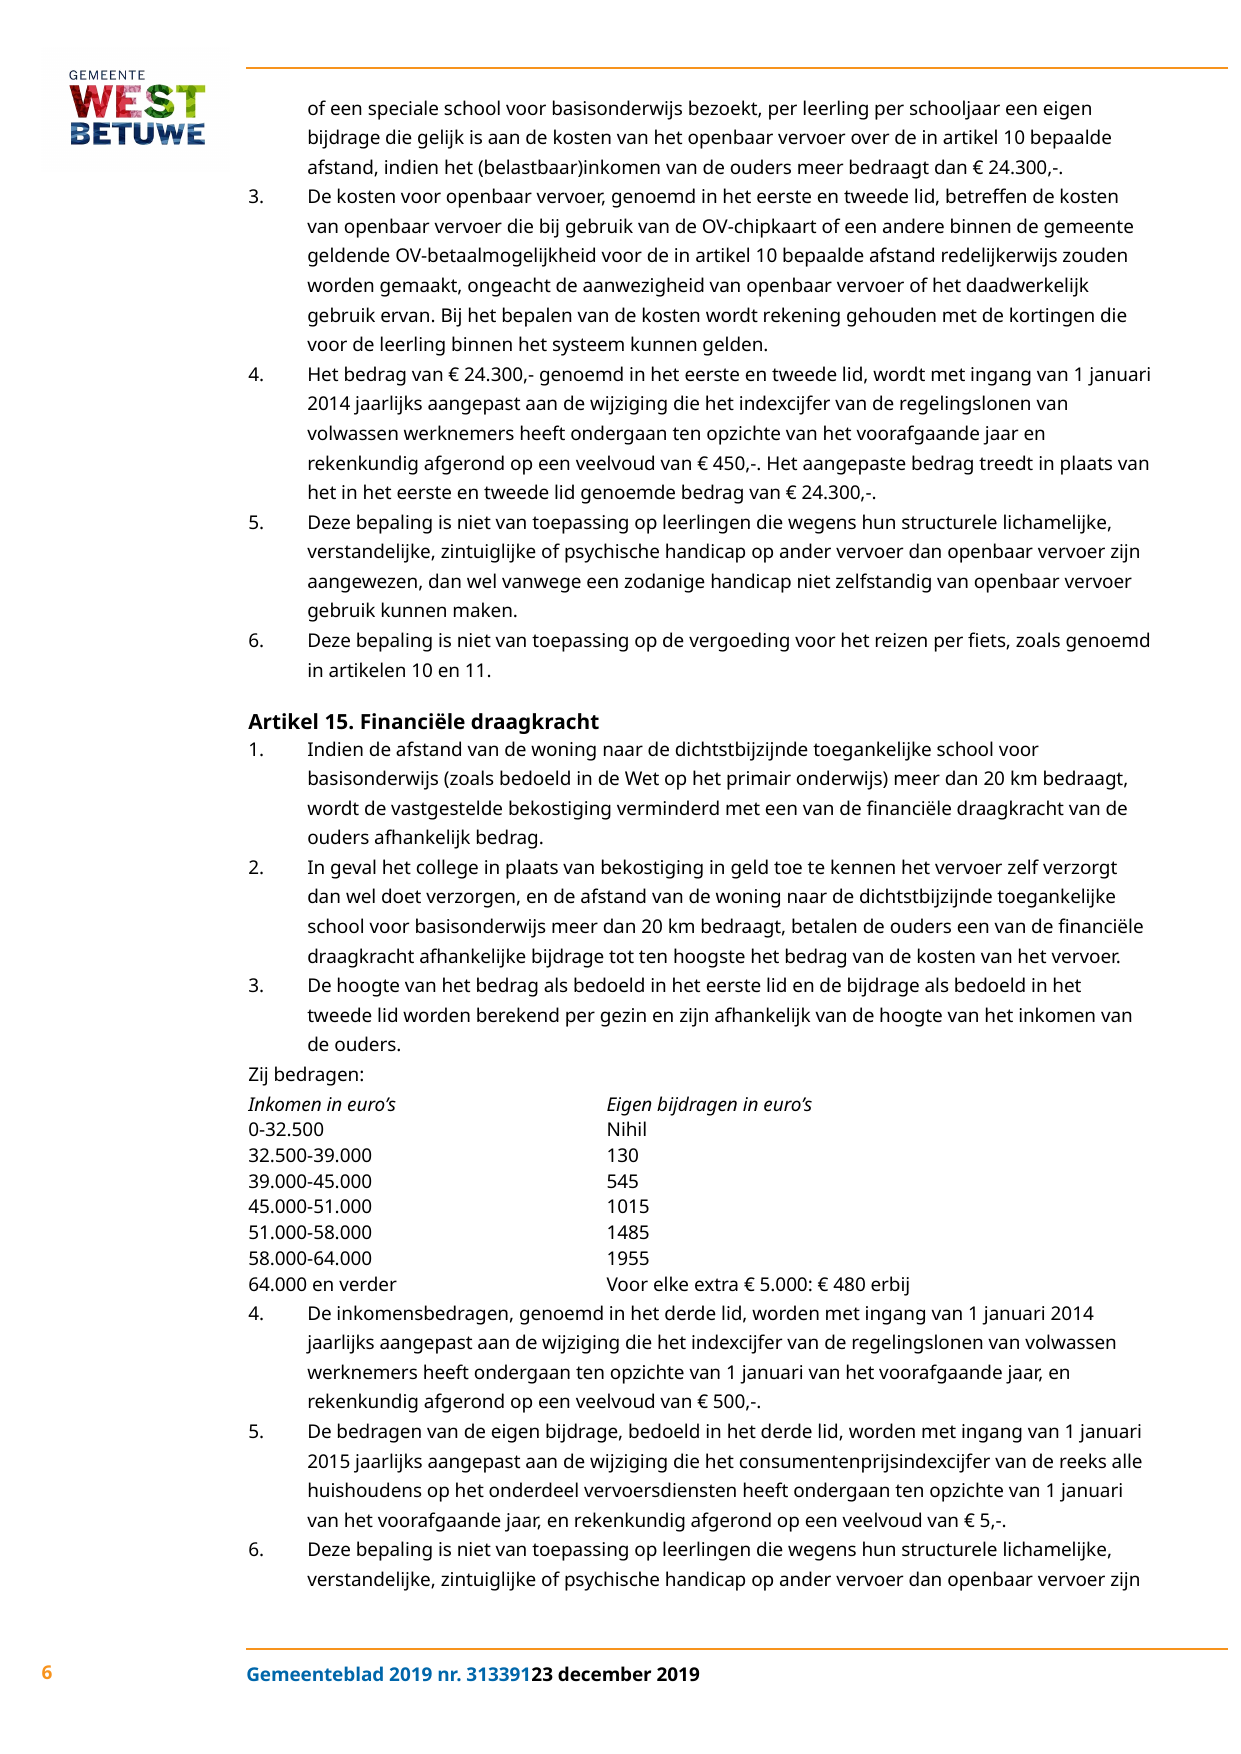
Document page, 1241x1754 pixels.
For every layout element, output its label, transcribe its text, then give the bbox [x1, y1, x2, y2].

table_cell 1485 [606, 1220, 1152, 1245]
list In geval het college in plaats van bekostiging in geld toe te kennen het vervoer zelf verzorgt dan wel doet verzorgen, en de afstand van de woning naar de dichtstbijzijnde toegankelijke school voor basisonderwijs meer dan 20 km bedraagt, betalen de ouders een van de financiële draagkracht afhankelijke bijdrage tot ten hoogste het bedrag van de kosten van het vervoer. [248, 854, 1152, 968]
text Zij bedragen: [248, 1061, 1152, 1087]
table_header Eigen bijdragen in euro’s [606, 1091, 1152, 1117]
table_cell 545 [606, 1168, 1152, 1194]
table_cell 0-32.500 [248, 1117, 606, 1142]
list Deze bepaling is niet van toepassing op leerlingen die wegens hun structurele lichamelijke, verstandelijke, zintuiglijke of psychische handicap op ander vervoer dan openbaar vervoer zijn aangewezen, dan wel vanwege een zodanige handicap niet zelfstandig van openbaar vervoer gebruik kunnen maken. [248, 509, 1152, 623]
table_cell 130 [606, 1142, 1152, 1168]
list Indien de afstand van de woning naar de dichtstbijzijnde toegankelijke school voor basisonderwijs (zoals bedoeld in de Wet op het primair onderwijs) meer dan 20 km bedraagt, wordt de vastgestelde bekostiging verminderd met een van de financiële draagkracht van de ouders afhankelijk bedrag. [248, 736, 1152, 850]
table_cell 39.000-45.000 [248, 1168, 606, 1194]
list De hoogte van het bedrag als bedoeld in het eerste lid en de bijdrage als bedoeld in het tweede lid worden berekend per gezin en zijn afhankelijk van de hoogte van het inkomen van de ouders. [248, 972, 1152, 1057]
table_cell 64.000 en verder [248, 1271, 606, 1297]
picture [41, 47, 231, 172]
table_cell 32.500-39.000 [248, 1142, 606, 1168]
table_cell 1015 [606, 1194, 1152, 1219]
list of een speciale school voor basisonderwijs bezoekt, per leerling per schooljaar een eigen bijdrage die gelijk is aan de kosten van het openbaar vervoer over de in artikel 10 bepaalde afstand, indien het (belastbaar)inkomen van de ouders meer bedraagt dan € 24.300,-. [248, 95, 1152, 180]
list De bedragen van de eigen bijdrage, bedoeld in het derde lid, worden met ingang van 1 januari 2015 jaarlijks aangepast aan de wijziging die het consumentenprijsindexcijfer van de reeks alle huishoudens op het onderdeel vervoersdiensten heeft ondergaan ten opzichte van 1 januari van het voorafgaande jaar, en rekenkundig afgerond op een veelvoud van € 5,-. [248, 1418, 1152, 1533]
list De kosten voor openbaar vervoer, genoemd in het eerste en tweede lid, betreffen de kosten van openbaar vervoer die bij gebruik van de OV-chipkaart of een andere binnen de gemeente geldende OV-betaalmogelijkheid voor de in artikel 10 bepaalde afstand redelijkerwijs zouden worden gemaakt, ongeacht de aanwezigheid van openbaar vervoer of het daadwerkelijk gebruik ervan. Bij het bepalen van de kosten wordt rekening gehouden met de kortingen die voor de leerling binnen het systeem kunnen gelden. [248, 183, 1152, 357]
table_cell 45.000-51.000 [248, 1194, 606, 1219]
table_cell 58.000-64.000 [248, 1245, 606, 1271]
list Deze bepaling is niet van toepassing op de vergoeding voor het reizen per fiets, zoals genoemd in artikelen 10 en 11. [248, 627, 1152, 683]
table_header Inkomen in euro’s [248, 1091, 606, 1117]
table_cell 1955 [606, 1245, 1152, 1271]
table_cell Voor elke extra € 5.000: € 480 erbij [606, 1271, 1152, 1297]
list Deze bepaling is niet van toepassing op leerlingen die wegens hun structurele lichamelijke, verstandelijke, zintuiglijke of psychische handicap op ander vervoer dan openbaar vervoer zijn [248, 1537, 1152, 1592]
table_cell 51.000-58.000 [248, 1220, 606, 1245]
text Artikel 15. Financiële draagkracht [248, 707, 1152, 736]
list Het bedrag van € 24.300,- genoemd in het eerste en tweede lid, wordt met ingang van 1 januari 2014 jaarlijks aangepast aan de wijziging die het indexcijfer van de regelingslonen van volwassen werknemers heeft ondergaan ten opzichte van het voorafgaande jaar en rekenkundig afgerond op een veelvoud van € 450,-. Het aangepaste bedrag treedt in plaats van het in het eerste en tweede lid genoemde bedrag van € 24.300,-. [248, 361, 1152, 505]
list De inkomensbedragen, genoemd in het derde lid, worden met ingang van 1 januari 2014 jaarlijks aangepast aan de wijziging die het indexcijfer van de regelingslonen van volwassen werknemers heeft ondergaan ten opzichte van 1 januari van het voorafgaande jaar, en rekenkundig afgerond op een veelvoud van € 500,-. [248, 1300, 1152, 1414]
table_cell Nihil [606, 1117, 1152, 1142]
